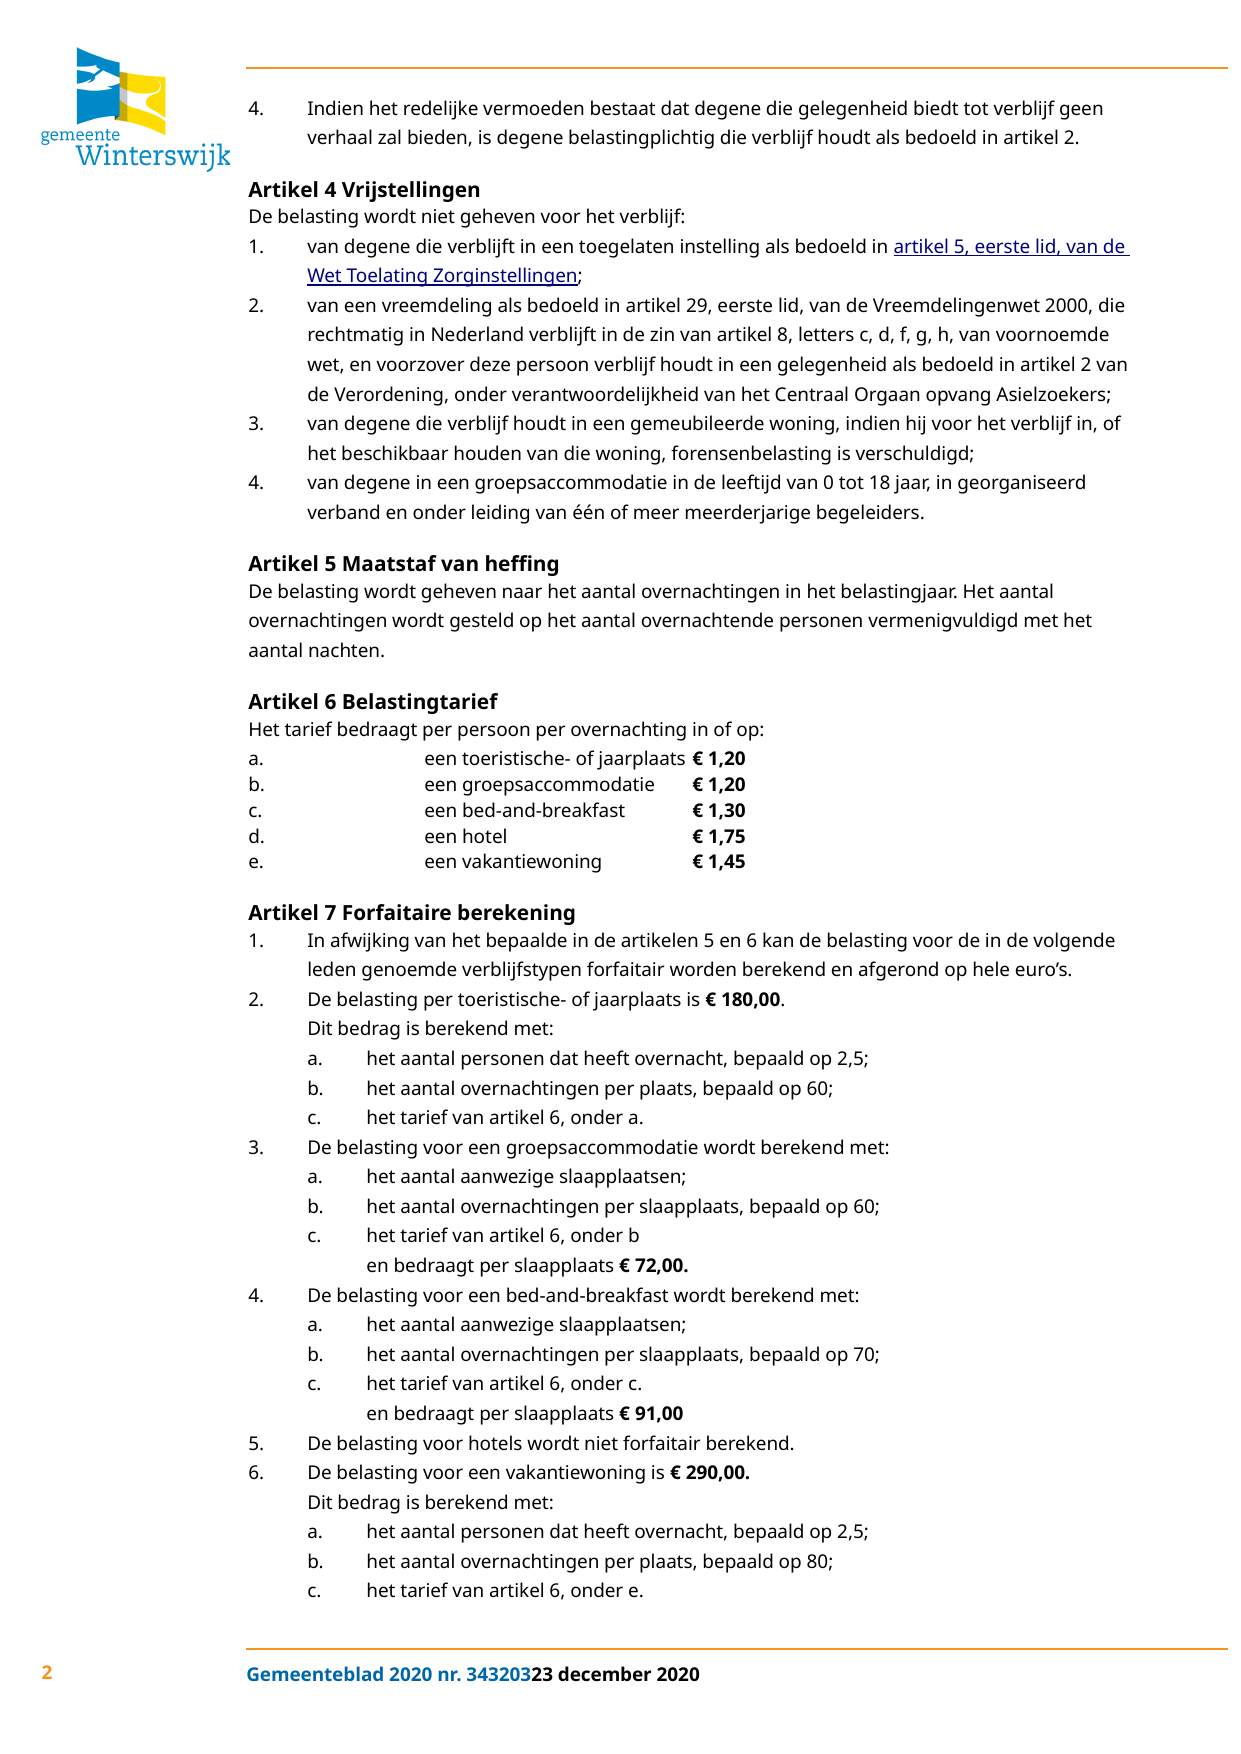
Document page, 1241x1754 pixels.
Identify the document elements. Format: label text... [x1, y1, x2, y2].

table_cell € 1,75 [692, 823, 1152, 848]
list het aantal aanwezige slaapplaatsen; [307, 1311, 1152, 1337]
list Dit bedrag is berekend met: [248, 1016, 1152, 1041]
list het tarief van artikel 6, onder c. [307, 1371, 1152, 1396]
list het aantal overnachtingen per slaapplaats, bepaald op 70; [307, 1341, 1152, 1367]
table_cell € 1,45 [692, 849, 1152, 874]
list Dit bedrag is berekend met: [248, 1489, 1152, 1514]
list het aantal personen dat heeft overnacht, bepaald op 2,5; [307, 1045, 1152, 1071]
table_cell een vakantiewoning [424, 849, 692, 874]
list het tarief van artikel 6, onder b [307, 1223, 1152, 1248]
table_cell d. [248, 823, 424, 848]
table_header € 1,20 [692, 746, 1152, 771]
list en bedraagt per slaapplaats € 72,00. [307, 1252, 1152, 1278]
list De belasting per toeristische- of jaarplaats is € 180,00. [248, 986, 1152, 1012]
list van een vreemdeling als bedoeld in artikel 29, eerste lid, van de Vreemdelingenwet 2000, die rechtmatig in Nederland verblijft in de zin van artikel 8, letters c, d, f, g, h, van voornoemde wet, en voorzover deze persoon verblijf houdt in een gelegenheid als bedoeld in artikel 2 van de Verordening, onder verantwoordelijkheid van het Centraal Orgaan opvang Asielzoekers; [248, 292, 1152, 406]
list en bedraagt per slaapplaats € 91,00 [307, 1400, 1152, 1426]
table_cell € 1,20 [692, 771, 1152, 797]
list De belasting voor hotels wordt niet forfaitair berekend. [248, 1430, 1152, 1455]
list van degene in een groepsaccommodatie in de leeftijd van 0 tot 18 jaar, in georganiseerd verband en onder leiding van één of meer meerderjarige begeleiders. [248, 469, 1152, 525]
text De belasting wordt niet geheven voor het verblijf: [248, 203, 1152, 229]
list van degene die verblijf houdt in een gemeubileerde woning, indien hij voor het verblijf in, of het beschikbaar houden van die woning, forensenbelasting is verschuldigd; [248, 410, 1152, 466]
list het aantal aanwezige slaapplaatsen; [307, 1163, 1152, 1189]
list De belasting voor een bed-and-breakfast wordt berekend met: [248, 1282, 1152, 1307]
text Artikel 7 Forfaitaire berekening [248, 898, 1152, 927]
table_cell b. [248, 771, 424, 797]
table_cell een hotel [424, 823, 692, 848]
text Het tarief bedraagt per persoon per overnachting in of op: [248, 716, 1152, 742]
list De belasting voor een groepsaccommodatie wordt berekend met: [248, 1134, 1152, 1159]
table_cell een bed-and-breakfast [424, 797, 692, 823]
table_cell € 1,30 [692, 797, 1152, 823]
text Artikel 5 Maatstaf van heffing [248, 549, 1152, 578]
table_header a. [248, 746, 424, 771]
list van degene die verblijft in een toegelaten instelling als bedoeld in artikel 5, eerste lid, van de Wet Toelating Zorginstellingen; [248, 233, 1152, 288]
table_header een toeristische- of jaarplaats [424, 746, 692, 771]
list Indien het redelijke vermoeden bestaat dat degene die gelegenheid biedt tot verblijf geen verhaal zal bieden, is degene belastingplichtig die verblijf houdt als bedoeld in artikel 2. [248, 95, 1152, 150]
picture [41, 47, 231, 172]
list het tarief van artikel 6, onder e. [307, 1578, 1152, 1603]
table_cell c. [248, 797, 424, 823]
picture [225, 153, 231, 162]
list het aantal personen dat heeft overnacht, bepaald op 2,5; [307, 1518, 1152, 1544]
text Artikel 6 Belastingtarief [248, 687, 1152, 716]
list De belasting voor een vakantiewoning is € 290,00. [248, 1459, 1152, 1485]
table_cell e. [248, 849, 424, 874]
text De belasting wordt geheven naar het aantal overnachtingen in het belastingjaar. Het aantal overnachtingen wordt gesteld op het aantal overnachtende personen vermenigvuldigd met het aantal nachten. [248, 578, 1152, 663]
list het tarief van artikel 6, onder a. [307, 1104, 1152, 1130]
table_cell een groepsaccommodatie [424, 771, 692, 797]
list het aantal overnachtingen per plaats, bepaald op 80; [307, 1548, 1152, 1574]
list In afwijking van het bepaalde in de artikelen 5 en 6 kan de belasting voor de in de volgende leden genoemde verblijfstypen forfaitair worden berekend en afgerond op hele euro’s. [248, 927, 1152, 982]
list het aantal overnachtingen per plaats, bepaald op 60; [307, 1075, 1152, 1100]
list het aantal overnachtingen per slaapplaats, bepaald op 60; [307, 1193, 1152, 1219]
text Artikel 4 Vrijstellingen [248, 175, 1152, 203]
